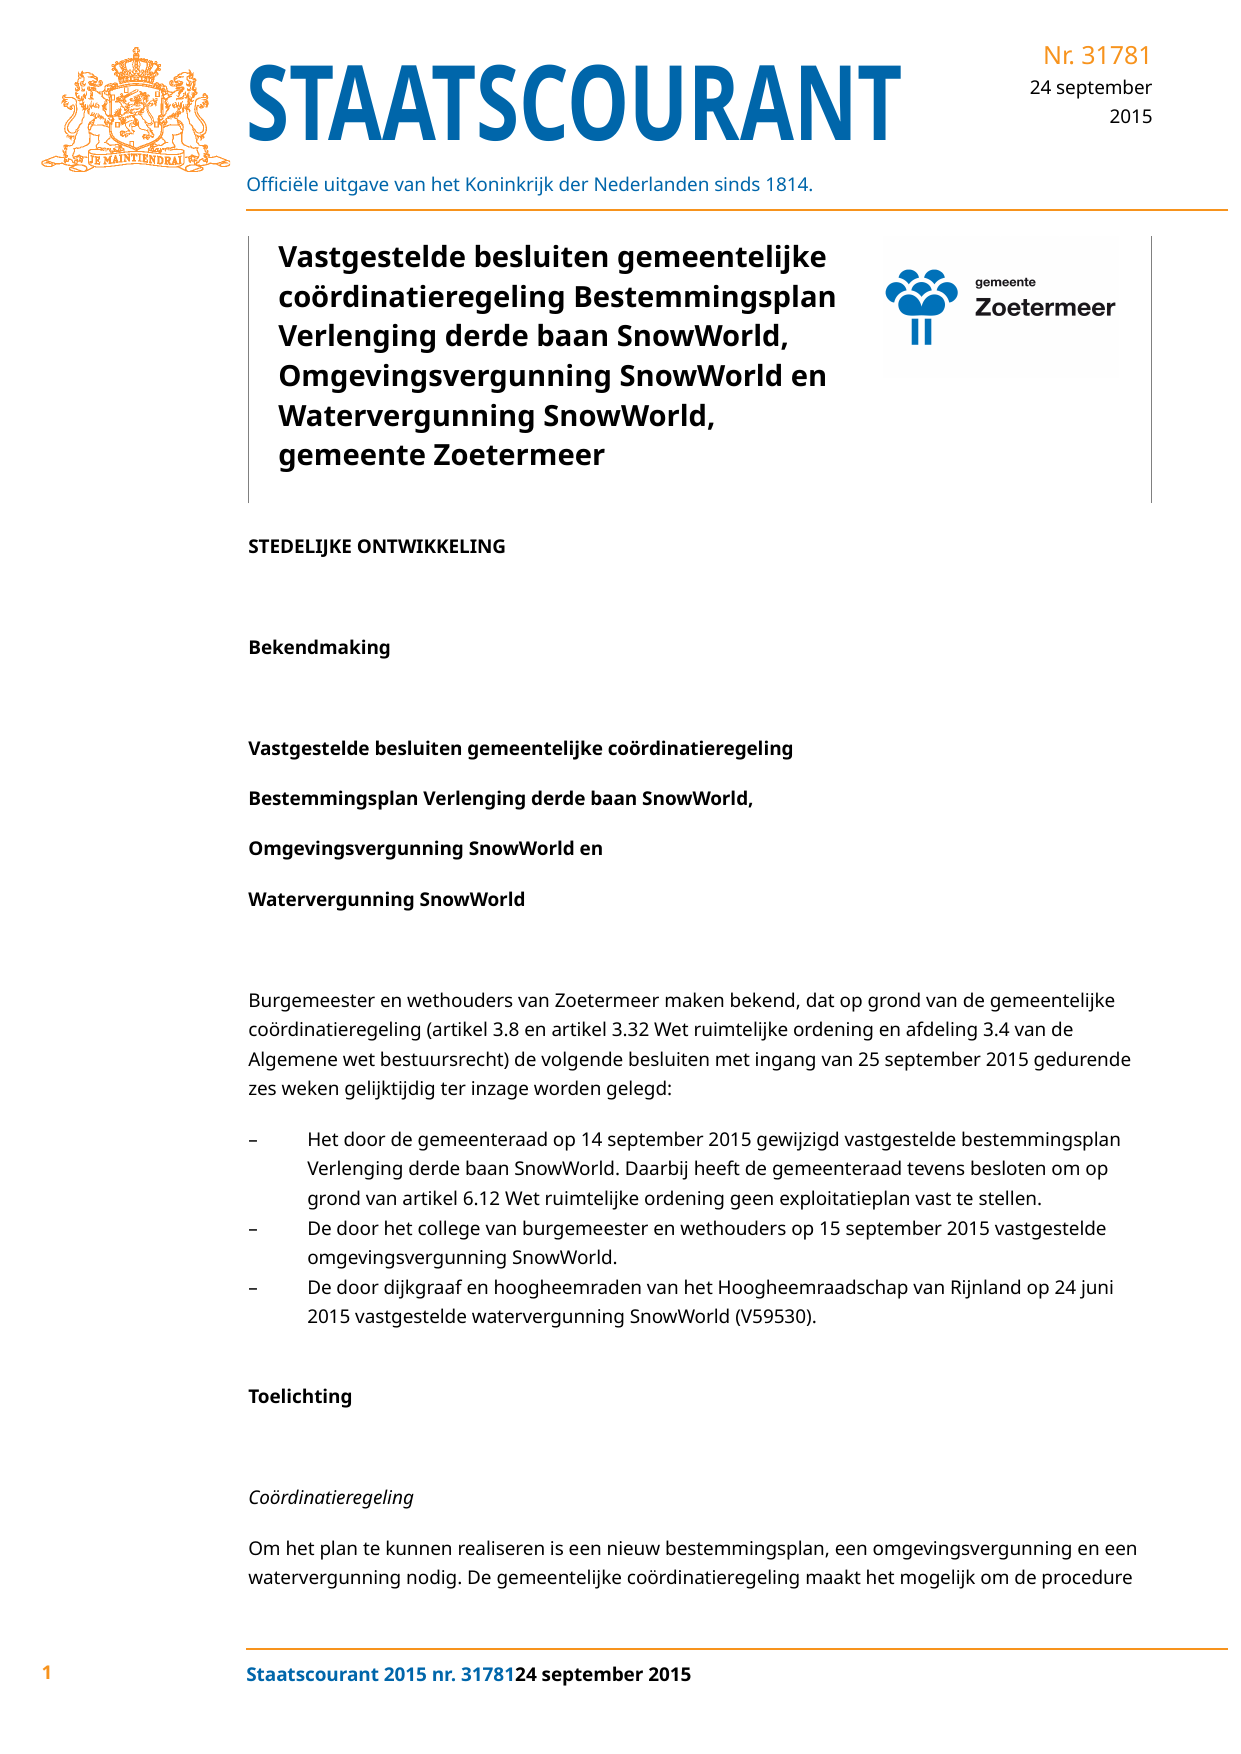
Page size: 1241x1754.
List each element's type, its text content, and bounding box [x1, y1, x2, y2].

text Toelichting [248, 1383, 1152, 1409]
text Coördinatieregeling [248, 1484, 1152, 1510]
picture [882, 236, 1119, 378]
text Om het plan te kunnen realiseren is een nieuw bestemmingsplan, een omgevingsvergunning en een watervergunning nodig. De gemeentelijke coördinatieregeling maakt het mogelijk om de procedure [248, 1535, 1152, 1590]
text Vastgestelde besluiten gemeentelijke coördinatieregeling [248, 735, 1152, 760]
text Watervergunning SnowWorld [248, 886, 1152, 912]
text Omgevingsvergunning SnowWorld en [248, 836, 1152, 861]
text Bekendmaking [248, 634, 1152, 659]
list De door dijkgraaf en hoogheemraden van het Hoogheemraadschap van Rijnland op 24 juni 2015 vastgestelde watervergunning SnowWorld (V59530). [248, 1274, 1152, 1329]
text Bestemmingsplan Verlenging derde baan SnowWorld, [248, 785, 1152, 811]
text Burgemeester en wethouders van Zoetermeer maken bekend, dat op grond van de gemeentelijke coördinatieregeling (artikel 3.8 en artikel 3.32 Wet ruimtelijke ordening en afdeling 3.4 van de Algemene wet bestuursrecht) de volgende besluiten met ingang van 25 september 2015 gedurende zes weken gelijktijdig ter inzage worden gelegd: [248, 987, 1152, 1101]
table_header [850, 236, 1151, 503]
picture [41, 47, 231, 172]
text STEDELIJKE ONTWIKKELING [248, 533, 1152, 559]
list De door het college van burgemeester en wethouders op 15 september 2015 vastgestelde omgevingsvergunning SnowWorld. [248, 1215, 1152, 1270]
list Het door de gemeenteraad op 14 september 2015 gewijzigd vastgestelde bestemmingsplan Verlenging derde baan SnowWorld. Daarbij heeft de gemeenteraad tevens besloten om op grond van artikel 6.12 Wet ruimtelijke ordening geen exploitatieplan vast te stellen. [248, 1126, 1152, 1211]
table_header Vastgestelde besluiten gemeentelijke coördinatieregeling Bestemmingsplan Verlenging derde baan SnowWorld, Omgevingsvergunning SnowWorld en Watervergunning SnowWorld, gemeente Zoetermeer [249, 236, 850, 503]
